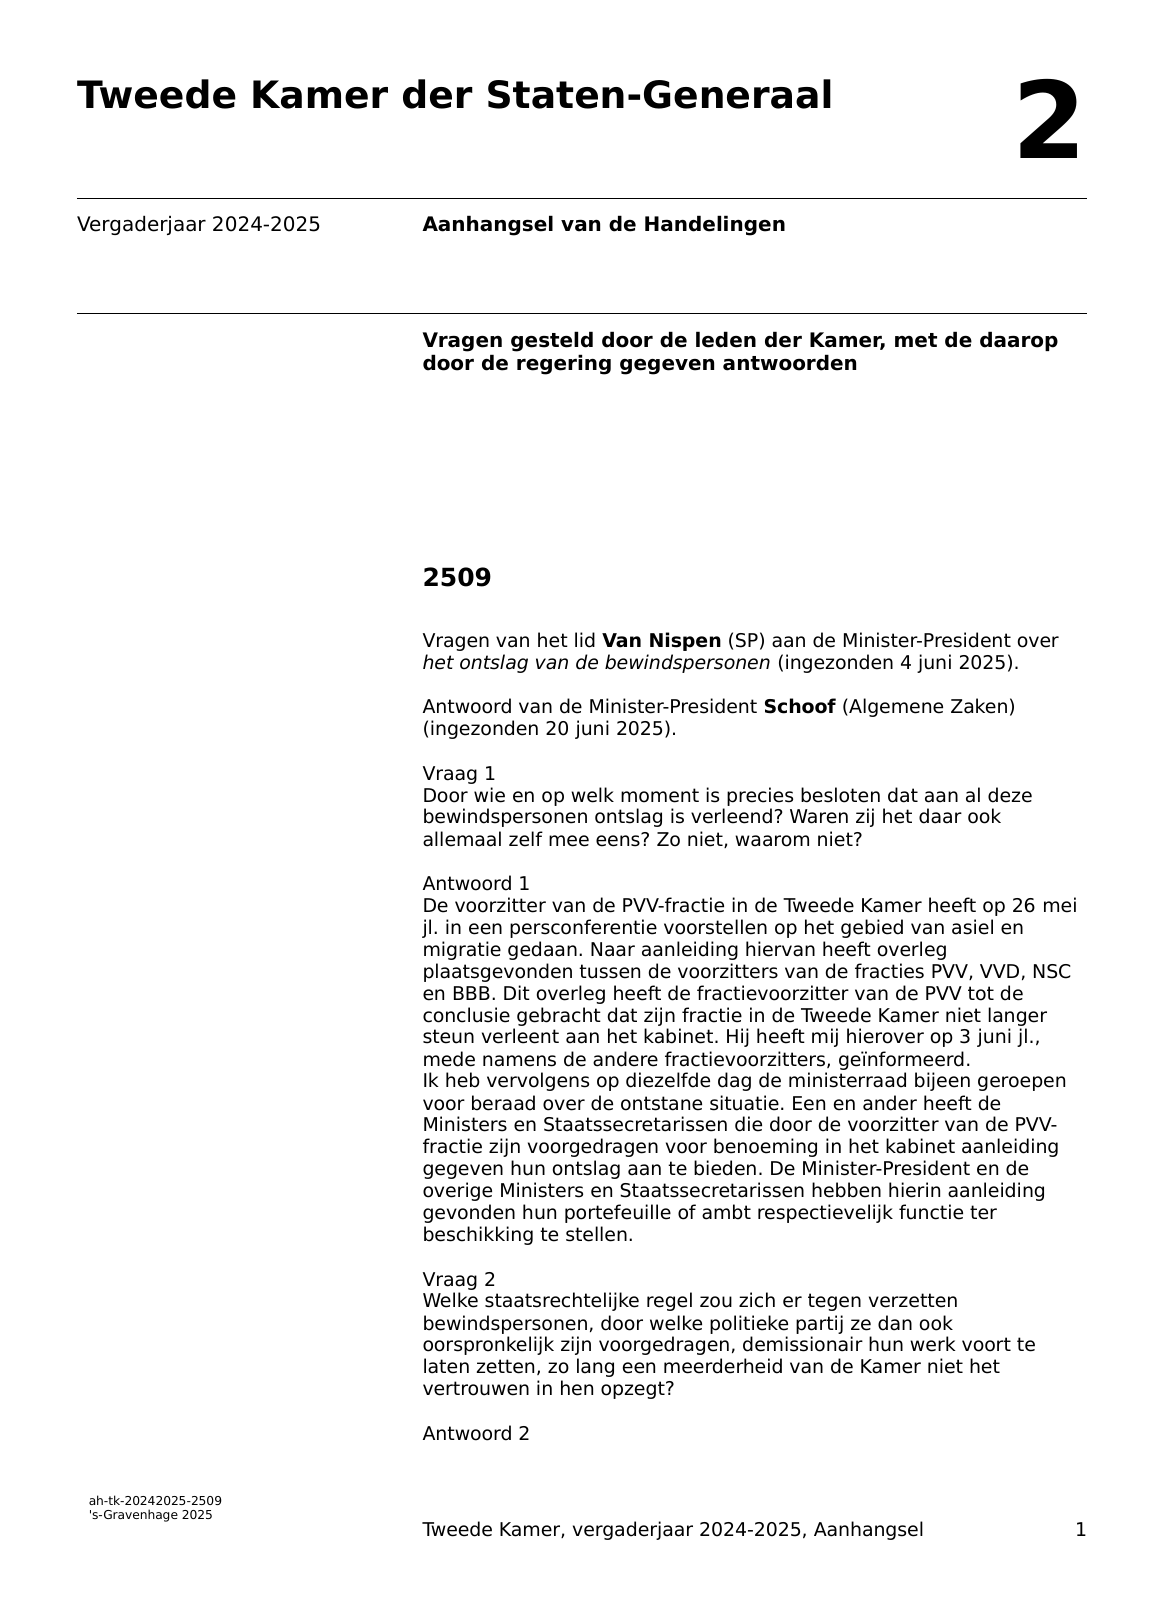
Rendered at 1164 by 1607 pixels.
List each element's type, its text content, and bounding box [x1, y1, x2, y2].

table_header Tweede Kamer der Staten-Generaal [77, 59, 886, 198]
text Antwoord 1 [422, 873, 1087, 894]
text Vragen van het lid Van Nispen (SP) aan de Minister-President over het ontslag van de bewindspersonen (ingezonden 4 juni 2025). [422, 630, 1087, 674]
text Antwoord van de Minister-President Schoof (Algemene Zaken) (ingezonden 20 juni 2025). [422, 696, 1087, 740]
table_cell [77, 314, 422, 375]
table_header 2 [886, 59, 1087, 198]
text ah-tk-20242025-2509 [88, 1494, 323, 1508]
table_cell Vergaderjaar 2024-2025 [77, 199, 422, 313]
text Vraag 2 [422, 1268, 1087, 1290]
text Door wie en op welk moment is precies besloten dat aan al deze bewindspersonen ontslag is verleend? Waren zij het daar ook allemaal zelf mee eens? Zo niet, waarom niet? [422, 784, 1087, 850]
text Welke staatsrechtelijke regel zou zich er tegen verzetten bewindspersonen, door welke politieke partij ze dan ook oorspronkelijk zijn voorgedragen, demissionair hun werk voort te laten zetten, zo lang een meerderheid van de Kamer niet het vertrouwen in hen opzegt? [422, 1290, 1087, 1400]
text Vraag 1 [422, 762, 1087, 784]
text Antwoord 2 [422, 1422, 1087, 1444]
table_cell Vragen gesteld door de leden der Kamer, met de daarop door de regering gegeven antwoorden [422, 314, 1087, 375]
text De voorzitter van de PVV-fractie in de Tweede Kamer heeft op 26 mei jl. in een persconferentie voorstellen op het gebied van asiel en migratie gedaan. Naar aanleiding hiervan heeft overleg plaatsgevonden tussen de voorzitters van de fracties PVV, VVD, NSC en BBB. Dit overleg heeft de fractievoorzitter van de PVV tot de conclusie gebracht dat zijn fractie in de Tweede Kamer niet langer steun verleent aan het kabinet. Hij heeft mij hierover op 3 juni jl., mede namens de andere fractievoorzitters, geïnformeerd. [422, 894, 1087, 1070]
text Ik heb vervolgens op diezelfde dag de ministerraad bijeen geroepen voor beraad over de ontstane situatie. Een en ander heeft de Ministers en Staatssecretarissen die door de voorzitter van de PVV-fractie zijn voorgedragen voor benoeming in het kabinet aanleiding gegeven hun ontslag aan te bieden. De Minister-President en de overige Ministers en Staatssecretarissen hebben hierin aanleiding gevonden hun portefeuille of ambt respectievelijk functie ter beschikking te stellen. [422, 1070, 1087, 1246]
text 2509 [422, 563, 1087, 592]
text 's-Gravenhage 2025 [88, 1508, 323, 1522]
table_cell Aanhangsel van de Handelingen [422, 199, 1087, 313]
